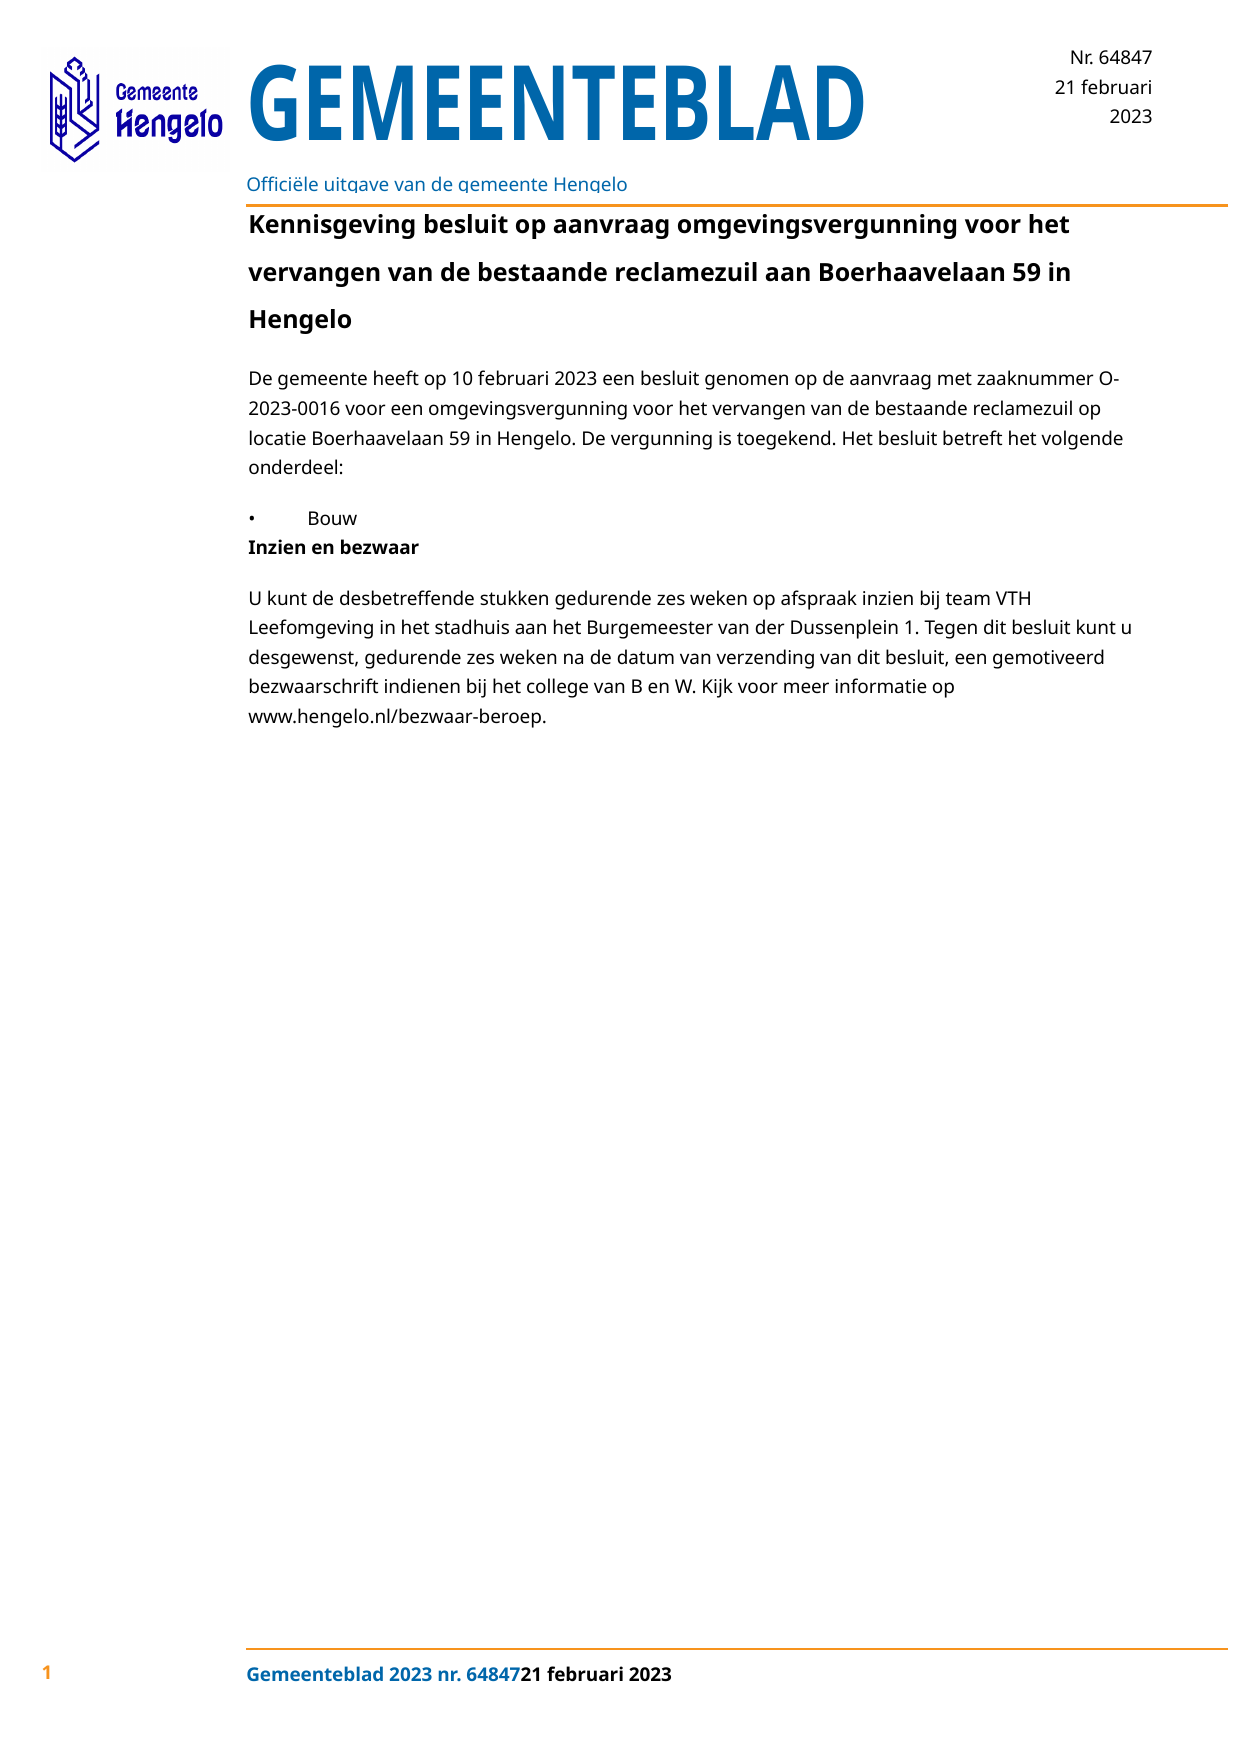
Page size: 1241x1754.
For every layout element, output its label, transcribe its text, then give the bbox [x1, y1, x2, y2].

text Inzien en bezwaar [248, 534, 1152, 560]
picture [41, 47, 231, 172]
text De gemeente heeft op 10 februari 2023 een besluit genomen op de aanvraag met zaaknummer O-2023-0016 voor een omgevingsvergunning voor het vervangen van de bestaande reclamezuil op locatie Boerhaavelaan 59 in Hengelo. De vergunning is toegekend. Het besluit betreft het volgende onderdeel: [248, 366, 1152, 480]
text Kennisgeving besluit op aanvraag omgevingsvergunning voor het vervangen van de bestaande reclamezuil aan Boerhaavelaan 59 in Hengelo [248, 207, 1152, 336]
text U kunt de desbetreffende stukken gedurende zes weken op afspraak inzien bij team VTH Leefomgeving in het stadhuis aan het Burgemeester van der Dussenplein 1. Tegen dit besluit kunt u desgewenst, gedurende zes weken na de datum van verzending van dit besluit, een gemotiveerd bezwaarschrift indienen bij het college van B en W. Kijk voor meer informatie op www.hengelo.nl/bezwaar-beroep. [248, 585, 1152, 729]
list Bouw [248, 505, 1152, 530]
